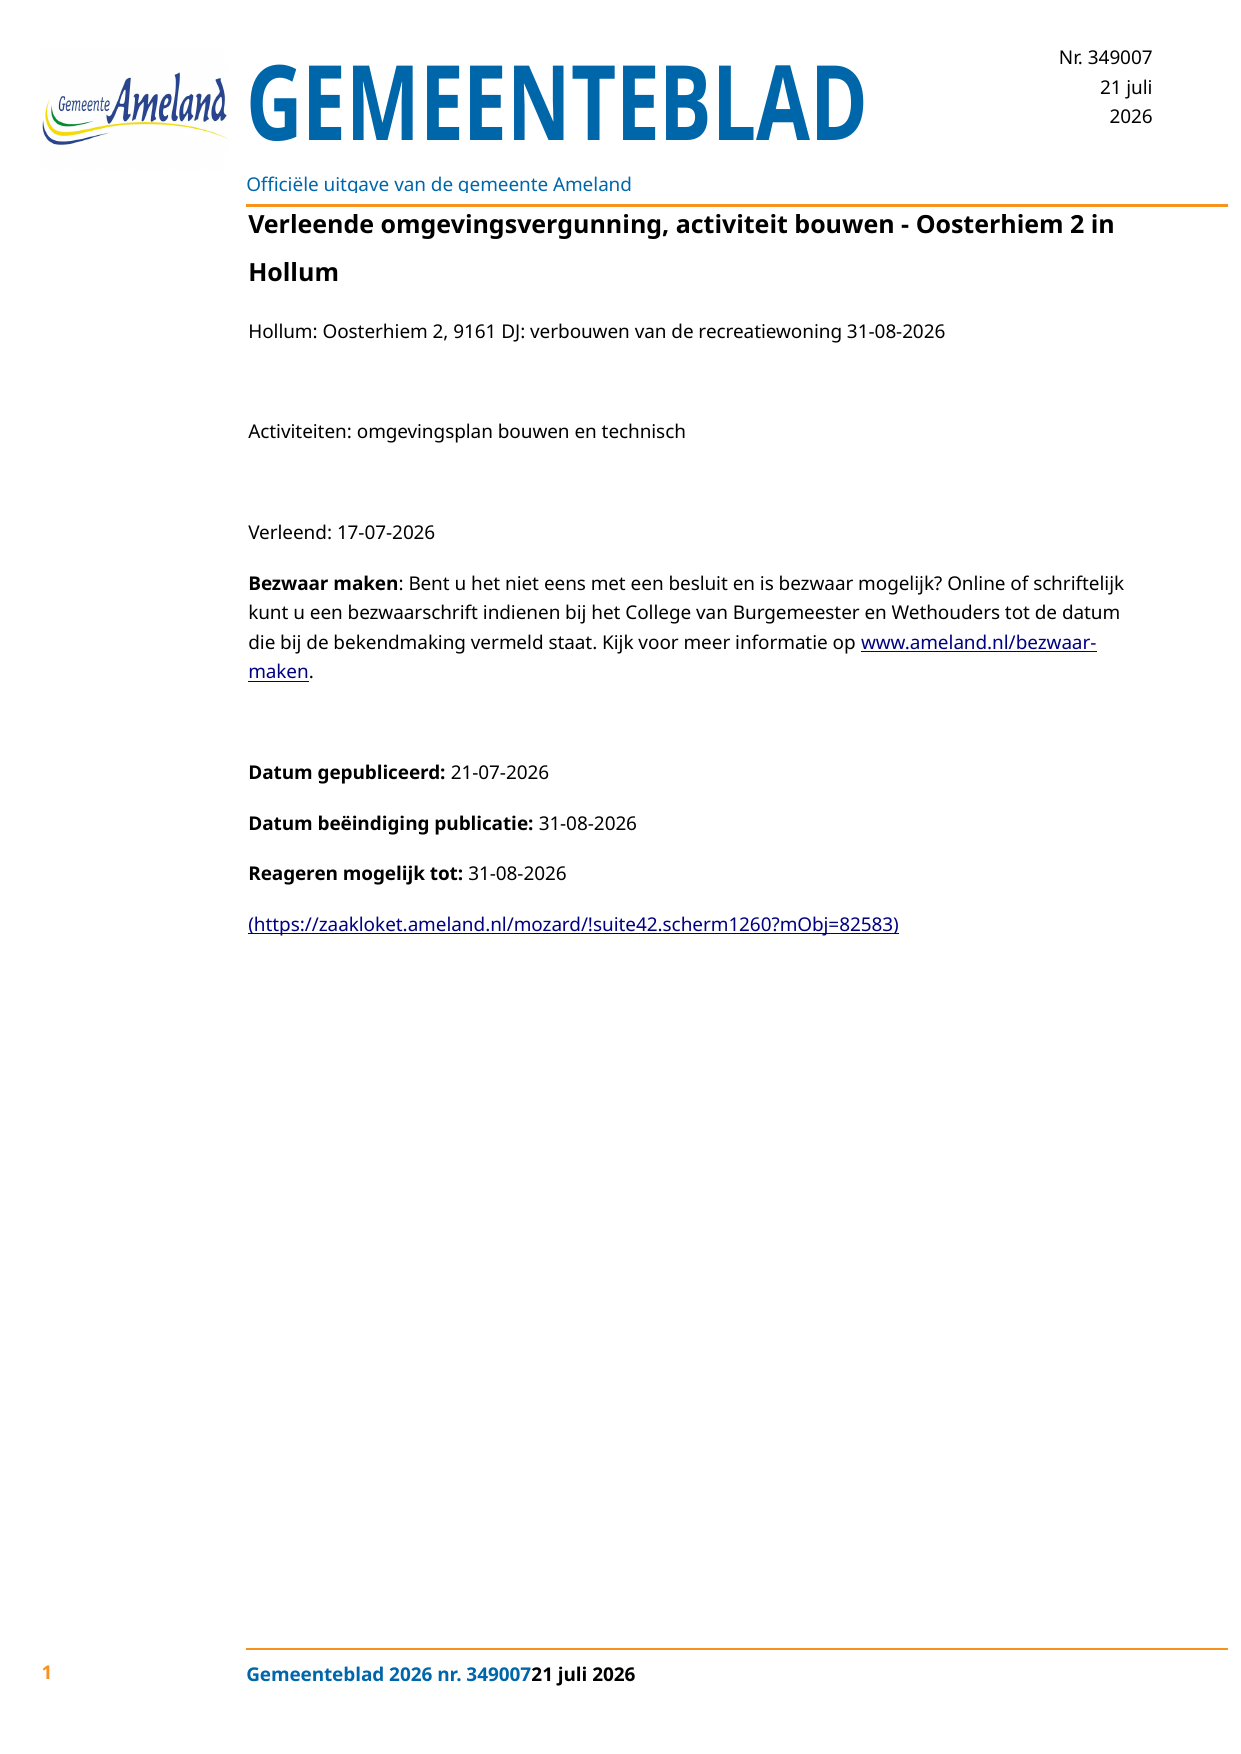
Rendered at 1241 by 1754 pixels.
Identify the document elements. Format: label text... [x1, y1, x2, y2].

text Activiteiten: omgevingsplan bouwen en technisch [248, 419, 1152, 444]
text Datum beëindiging publicatie: 31-08-2026 [248, 810, 1152, 836]
text Reageren mogelijk tot: 31-08-2026 [248, 860, 1152, 886]
text Bezwaar maken: Bent u het niet eens met een besluit en is bezwaar mogelijk? Online of schriftelijk kunt u een bezwaarschrift indienen bij het College van Burgemeester en Wethouders tot de datum die bij de bekendmaking vermeld staat. Kijk voor meer informatie op www.ameland.nl/bezwaar-maken. [248, 570, 1152, 684]
text Verleende omgevingsvergunning, activiteit bouwen - Oosterhiem 2 in Hollum [248, 207, 1152, 288]
text (https://zaakloket.ameland.nl/mozard/!suite42.scherm1260?mObj=82583) [248, 911, 1152, 937]
text Datum gepubliceerd: 21-07-2026 [248, 759, 1152, 785]
text Hollum: Oosterhiem 2, 9161 DJ: verbouwen van de recreatiewoning 31-08-2026 [248, 318, 1152, 344]
text Verleend: 17-07-2026 [248, 519, 1152, 545]
picture [41, 47, 231, 172]
